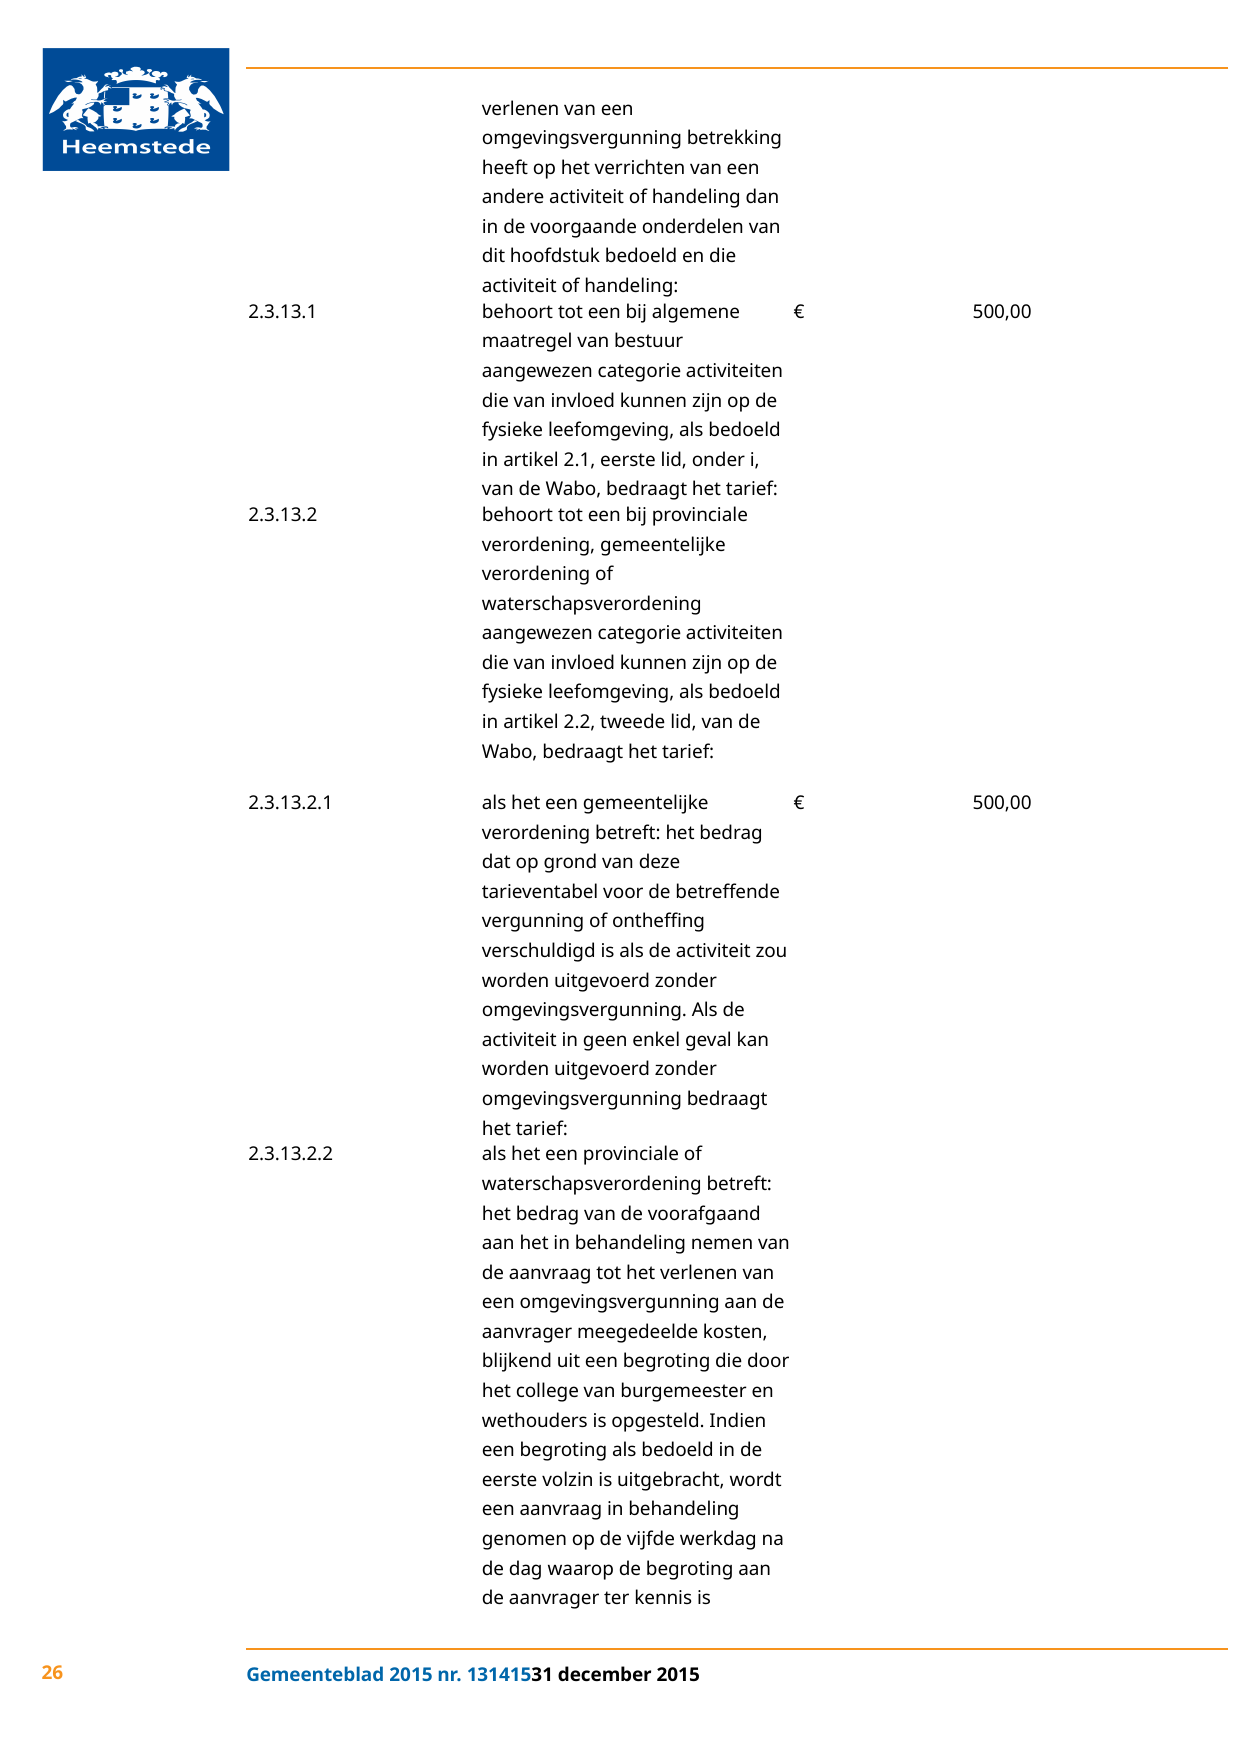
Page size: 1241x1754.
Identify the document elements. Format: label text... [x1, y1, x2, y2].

table_cell [793, 501, 972, 764]
table_cell 2.3.13.2 [248, 501, 482, 764]
table_cell 2.3.13.1 [248, 298, 482, 501]
table_cell 2.3.13.2.2 [248, 1141, 482, 1610]
table_cell verlenen van een omgevingsvergunning betrekking heeft op het verrichten van een andere activiteit of handeling dan in de voorgaande onderdelen van dit hoofdstuk bedoeld en die activiteit of handeling: [482, 95, 793, 298]
picture [41, 47, 231, 172]
table_cell [973, 501, 1152, 764]
table_cell [793, 1141, 972, 1610]
table_cell [482, 764, 793, 789]
table_cell [793, 95, 972, 298]
table_cell 500,00 [973, 789, 1152, 1141]
table_cell behoort tot een bij algemene maatregel van bestuur aangewezen categorie activiteiten die van invloed kunnen zijn op de fysieke leefomgeving, als bedoeld in artikel 2.1, eerste lid, onder i, van de Wabo, bedraagt het tarief: [482, 298, 793, 501]
table_cell [973, 1141, 1152, 1610]
table_cell [793, 764, 972, 789]
table_cell als het een provinciale of waterschapsverordening betreft: het bedrag van de voorafgaand aan het in behandeling nemen van de aanvraag tot het verlenen van een omgevingsvergunning aan de aanvrager meegedeelde kosten, blijkend uit een begroting die door het college van burgemeester en wethouders is opgesteld. Indien een begroting als bedoeld in de eerste volzin is uitgebracht, wordt een aanvraag in behandeling genomen op de vijfde werkdag na de dag waarop de begroting aan de aanvrager ter kennis is [482, 1141, 793, 1610]
table_cell 500,00 [973, 298, 1152, 501]
table_cell € [793, 298, 972, 501]
table_cell als het een gemeentelijke verordening betreft: het bedrag dat op grond van deze tarieventabel voor de betreffende vergunning of ontheffing verschuldigd is als de activiteit zou worden uitgevoerd zonder omgevingsvergunning. Als de activiteit in geen enkel geval kan worden uitgevoerd zonder omgevingsvergunning bedraagt het tarief: [482, 789, 793, 1141]
table_cell € [793, 789, 972, 1141]
table_cell [973, 764, 1152, 789]
table_cell 2.3.13.2.1 [248, 789, 482, 1141]
table_cell behoort tot een bij provinciale verordening, gemeentelijke verordening of waterschapsverordening aangewezen categorie activiteiten die van invloed kunnen zijn op de fysieke leefomgeving, als bedoeld in artikel 2.2, tweede lid, van de Wabo, bedraagt het tarief: [482, 501, 793, 764]
table_cell [248, 95, 482, 298]
table_cell [248, 764, 482, 789]
table_cell [973, 95, 1152, 298]
